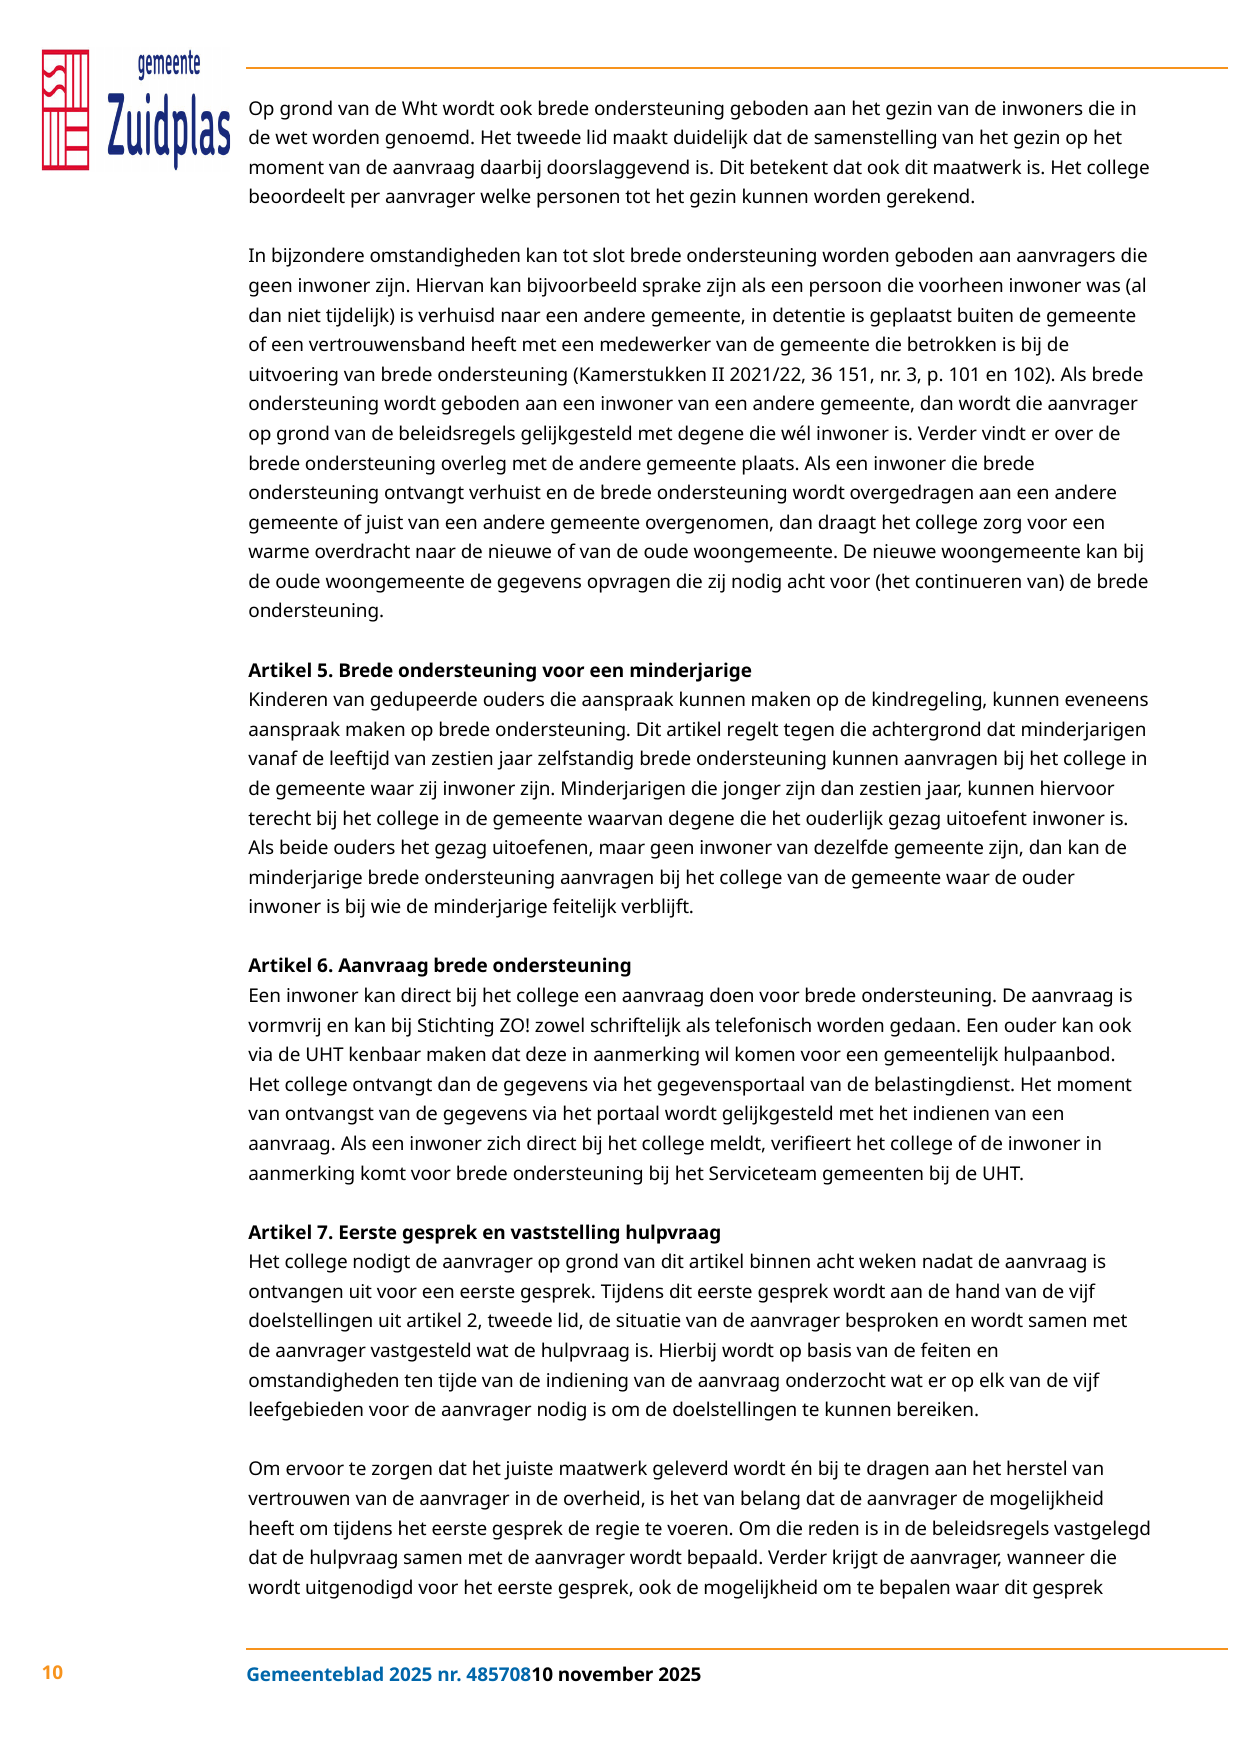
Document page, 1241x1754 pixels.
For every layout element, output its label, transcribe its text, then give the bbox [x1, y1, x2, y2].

text Op grond van de Wht wordt ook brede ondersteuning geboden aan het gezin van de inwoners die in de wet worden genoemd. Het tweede lid maakt duidelijk dat de samenstelling van het gezin op het moment van de aanvraag daarbij doorslaggevend is. Dit betekent dat ook dit maatwerk is. Het college beoordeelt per aanvrager welke personen tot het gezin kunnen worden gerekend. [248, 95, 1152, 209]
text Artikel 7. Eerste gesprek en vaststelling hulpvraag [248, 1219, 1152, 1245]
text Als beide ouders het gezag uitoefenen, maar geen inwoner van dezelfde gemeente zijn, dan kan de minderjarige brede ondersteuning aanvragen bij het college van de gemeente waar de ouder inwoner is bij wie de minderjarige feitelijk verblijft. [248, 834, 1152, 919]
text Om ervoor te zorgen dat het juiste maatwerk geleverd wordt én bij te dragen aan het herstel van vertrouwen van de aanvrager in de overheid, is het van belang dat de aanvrager de mogelijkheid heeft om tijdens het eerste gesprek de regie te voeren. Om die reden is in de beleidsregels vastgelegd dat de hulpvraag samen met de aanvrager wordt bepaald. Verder krijgt de aanvrager, wanneer die wordt uitgenodigd voor het eerste gesprek, ook de mogelijkheid om te bepalen waar dit gesprek [248, 1456, 1152, 1600]
text Kinderen van gedupeerde ouders die aanspraak kunnen maken op de kindregeling, kunnen eveneens aanspraak maken op brede ondersteuning. Dit artikel regelt tegen die achtergrond dat minderjarigen vanaf de leeftijd van zestien jaar zelfstandig brede ondersteuning kunnen aanvragen bij het college in de gemeente waar zij inwoner zijn. Minderjarigen die jonger zijn dan zestien jaar, kunnen hiervoor terecht bij het college in de gemeente waarvan degene die het ouderlijk gezag uitoefent inwoner is. [248, 686, 1152, 831]
text In bijzondere omstandigheden kan tot slot brede ondersteuning worden geboden aan aanvragers die geen inwoner zijn. Hiervan kan bijvoorbeeld sprake zijn als een persoon die voorheen inwoner was (al dan niet tijdelijk) is verhuisd naar een andere gemeente, in detentie is geplaatst buiten de gemeente of een vertrouwensband heeft met een medewerker van de gemeente die betrokken is bij de uitvoering van brede ondersteuning (Kamerstukken II 2021/22, 36 151, nr. 3, p. 101 en 102). Als brede ondersteuning wordt geboden aan een inwoner van een andere gemeente, dan wordt die aanvrager op grond van de beleidsregels gelijkgesteld met degene die wél inwoner is. Verder vindt er over de brede ondersteuning overleg met de andere gemeente plaats. Als een inwoner die brede ondersteuning ontvangt verhuist en de brede ondersteuning wordt overgedragen aan een andere gemeente of juist van een andere gemeente overgenomen, dan draagt het college zorg voor een warme overdracht naar de nieuwe of van de oude woongemeente. De nieuwe woongemeente kan bij de oude woongemeente de gegevens opvragen die zij nodig acht voor (het continueren van) de brede ondersteuning. [248, 243, 1152, 623]
text Een inwoner kan direct bij het college een aanvraag doen voor brede ondersteuning. De aanvraag is vormvrij en kan bij Stichting ZO! zowel schriftelijk als telefonisch worden gedaan. Een ouder kan ook via de UHT kenbaar maken dat deze in aanmerking wil komen voor een gemeentelijk hulpaanbod. Het college ontvangt dan de gegevens via het gegevensportaal van de belastingdienst. Het moment van ontvangst van de gegevens via het portaal wordt gelijkgesteld met het indienen van een aanvraag. Als een inwoner zich direct bij het college meldt, verifieert het college of de inwoner in aanmerking komt voor brede ondersteuning bij het Serviceteam gemeenten bij de UHT. [248, 982, 1152, 1186]
text Het college nodigt de aanvrager op grond van dit artikel binnen acht weken nadat de aanvraag is ontvangen uit voor een eerste gesprek. Tijdens dit eerste gesprek wordt aan de hand van de vijf doelstellingen uit artikel 2, tweede lid, de situatie van de aanvrager besproken en wordt samen met de aanvrager vastgesteld wat de hulpvraag is. Hierbij wordt op basis van de feiten en omstandigheden ten tijde van de indiening van de aanvraag onderzocht wat er op elk van de vijf leefgebieden voor de aanvrager nodig is om de doelstellingen te kunnen bereiken. [248, 1248, 1152, 1422]
text Artikel 5. Brede ondersteuning voor een minderjarige [248, 657, 1152, 683]
text Artikel 6. Aanvraag brede ondersteuning [248, 953, 1152, 978]
picture [41, 47, 231, 172]
